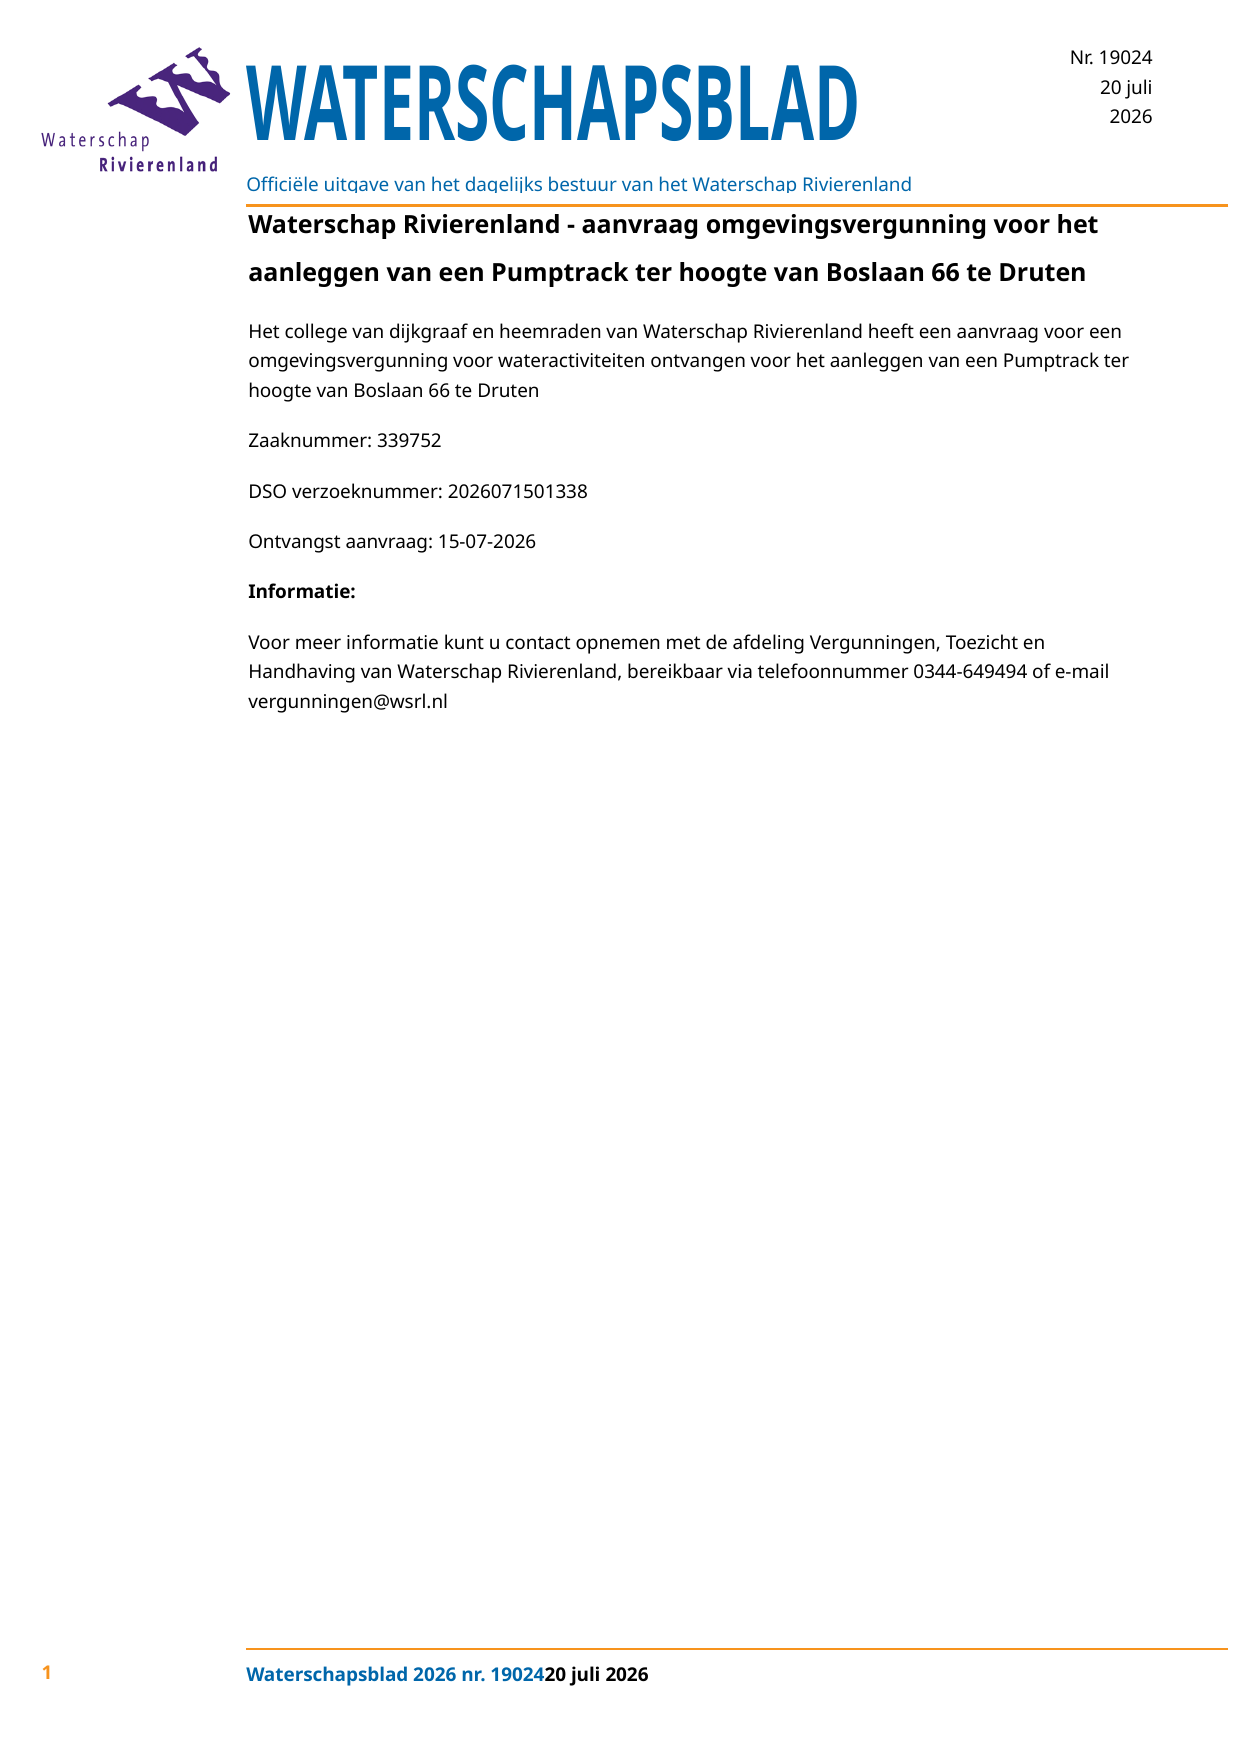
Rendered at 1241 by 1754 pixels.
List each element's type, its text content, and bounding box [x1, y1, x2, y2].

text Voor meer informatie kunt u contact opnemen met de afdeling Vergunningen, Toezicht en Handhaving van Waterschap Rivierenland, bereikbaar via telefoonnummer 0344-649494 of e-mail vergunningen@wsrl.nl [248, 629, 1152, 714]
text Het college van dijkgraaf en heemraden van Waterschap Rivierenland heeft een aanvraag voor een omgevingsvergunning voor wateractiviteiten ontvangen voor het aanleggen van een Pumptrack ter hoogte van Boslaan 66 te Druten [248, 318, 1152, 403]
text DSO verzoeknummer: 2026071501338 [248, 478, 1152, 504]
text Informatie: [248, 579, 1152, 604]
text Ontvangst aanvraag: 15-07-2026 [248, 528, 1152, 554]
text Zaaknummer: 339752 [248, 427, 1152, 453]
picture [41, 47, 231, 172]
text Waterschap Rivierenland - aanvraag omgevingsvergunning voor het aanleggen van een Pumptrack ter hoogte van Boslaan 66 te Druten [248, 207, 1152, 288]
